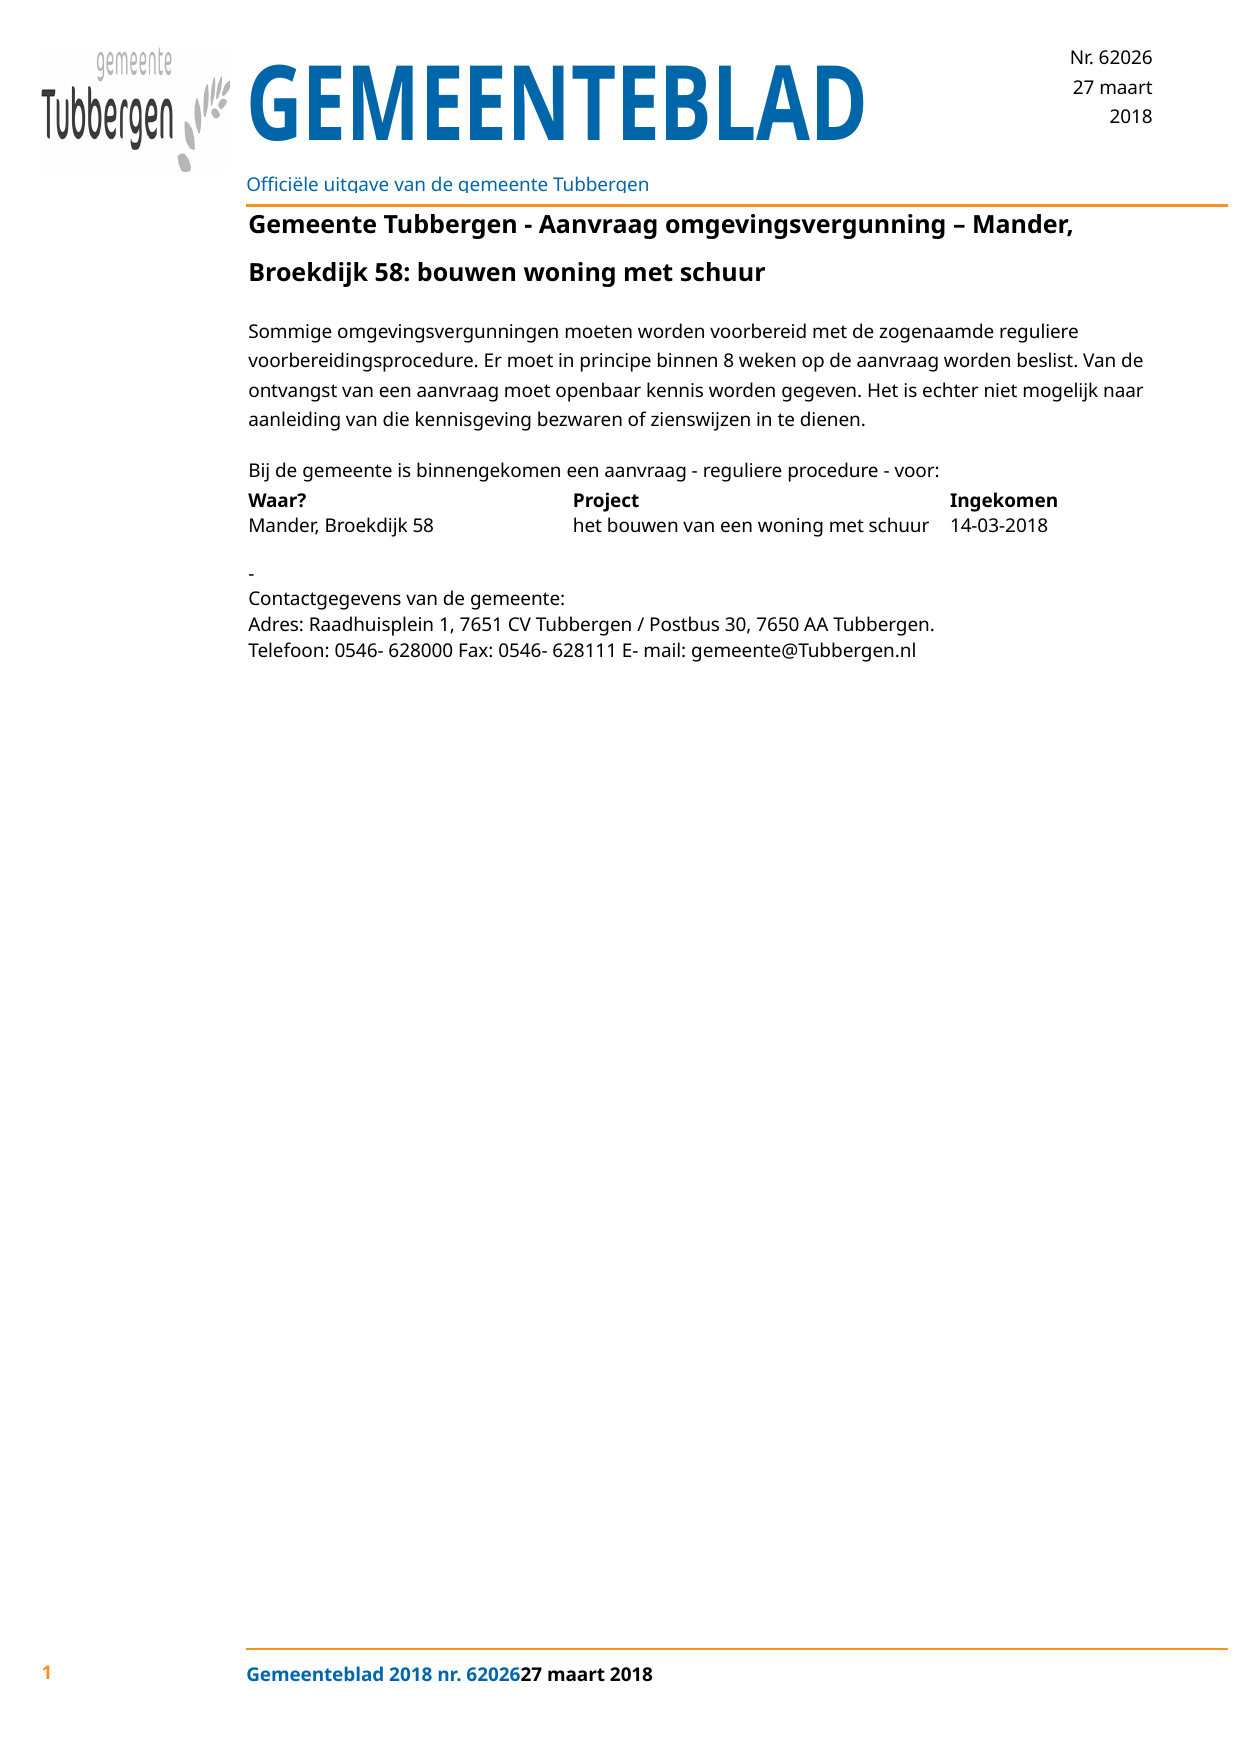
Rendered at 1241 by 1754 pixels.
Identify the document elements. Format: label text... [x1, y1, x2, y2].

text Adres: Raadhuisplein 1, 7651 CV Tubbergen / Postbus 30, 7650 AA Tubbergen. [248, 611, 1152, 637]
table_cell 14-03-2018 [950, 513, 1152, 538]
picture [41, 47, 231, 172]
table_header Ingekomen [950, 487, 1152, 512]
text Bij de gemeente is binnengekomen een aanvraag - reguliere procedure - voor: [248, 457, 1152, 483]
text - [248, 560, 1152, 585]
table_header Waar? [248, 487, 573, 512]
table_header Project [573, 487, 950, 512]
text Gemeente Tubbergen - Aanvraag omgevingsvergunning – Mander, Broekdijk 58: bouwen woning met schuur [248, 207, 1152, 288]
table_cell Mander, Broekdijk 58 [248, 513, 573, 538]
text Sommige omgevingsvergunningen moeten worden voorbereid met de zogenaamde reguliere voorbereidingsprocedure. Er moet in principe binnen 8 weken op de aanvraag worden beslist. Van de ontvangst van een aanvraag moet openbaar kennis worden gegeven. Het is echter niet mogelijk naar aanleiding van die kennisgeving bezwaren of zienswijzen in te dienen. [248, 318, 1152, 432]
text Contactgegevens van de gemeente: [248, 585, 1152, 611]
table_cell het bouwen van een woning met schuur [573, 513, 950, 538]
text Telefoon: 0546- 628000 Fax: 0546- 628111 E- mail: gemeente@Tubbergen.nl [248, 637, 1152, 663]
